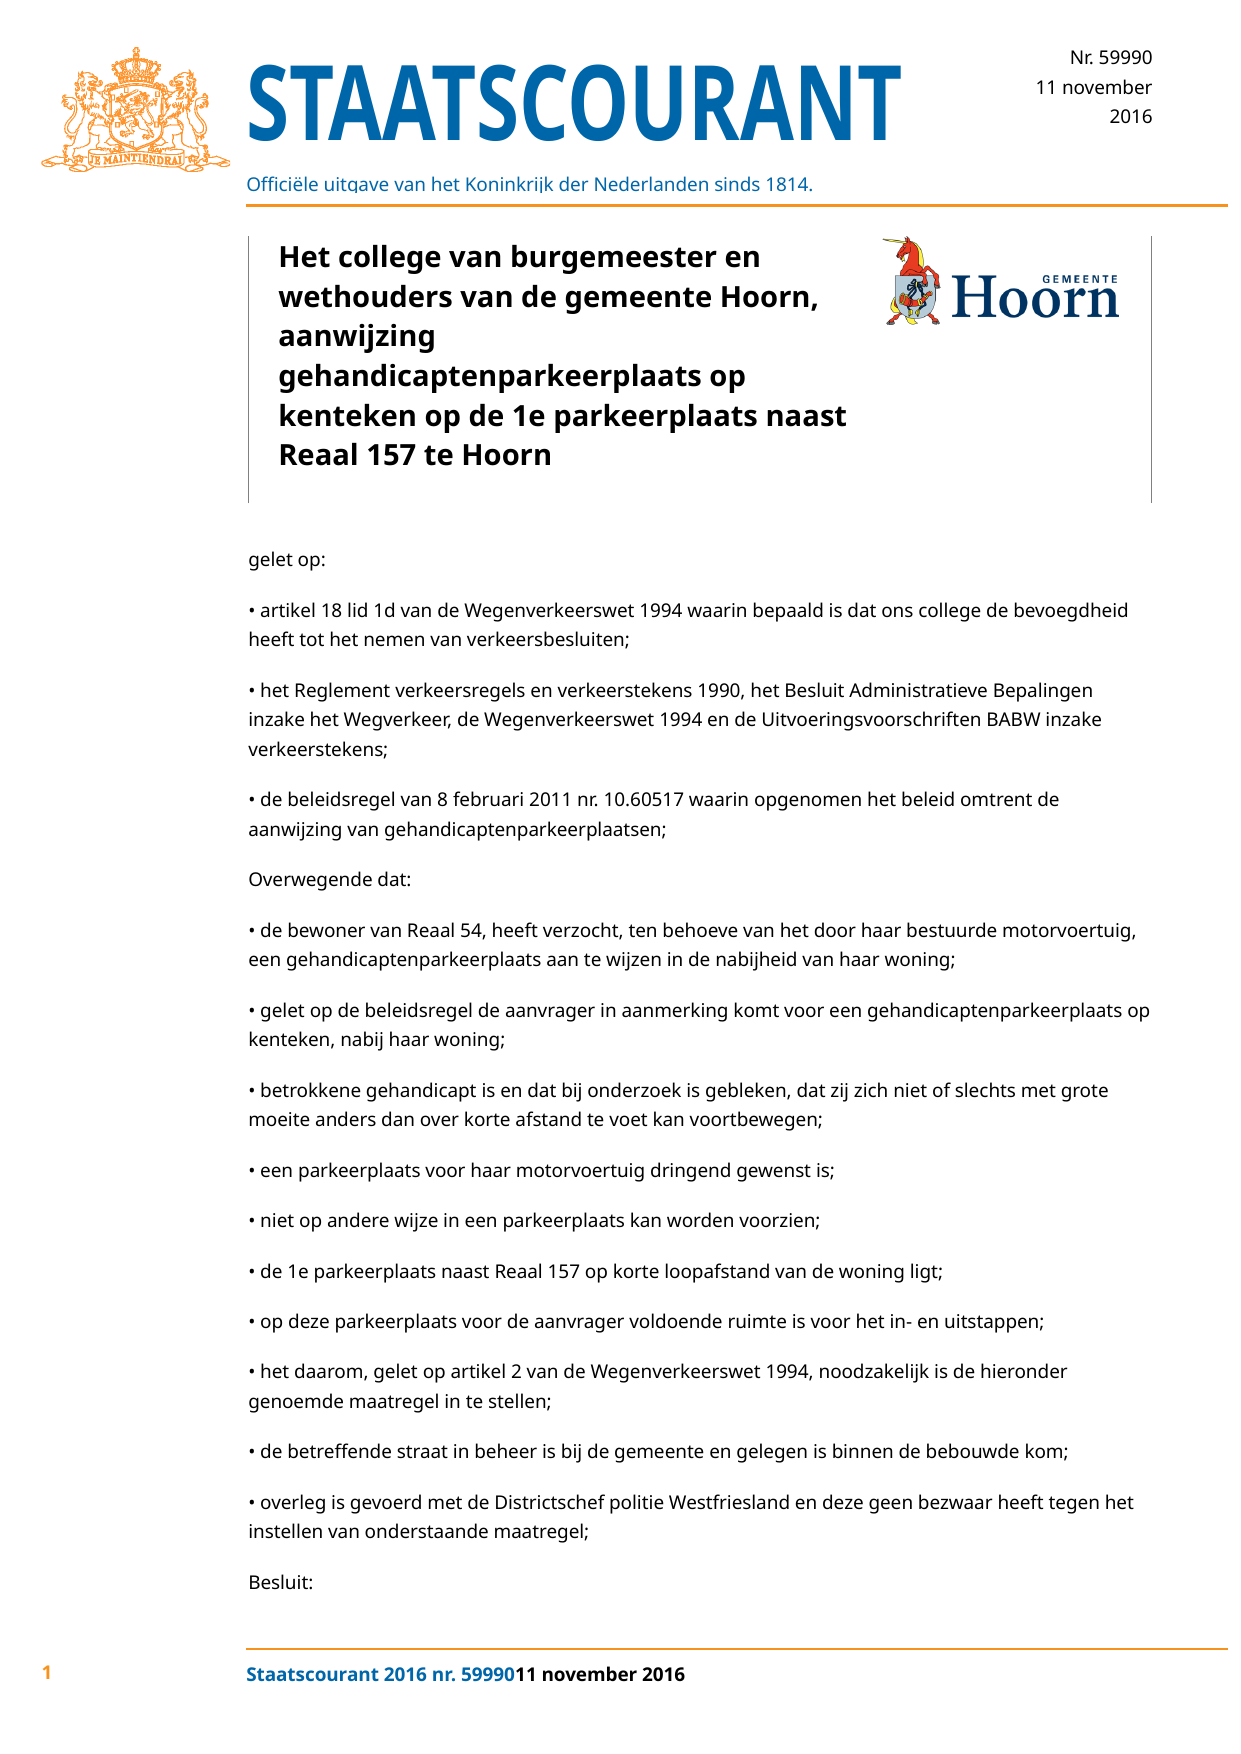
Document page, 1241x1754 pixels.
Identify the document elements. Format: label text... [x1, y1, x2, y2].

table_header [850, 236, 1151, 503]
picture [882, 236, 1119, 325]
text • op deze parkeerplaats voor de aanvrager voldoende ruimte is voor het in- en uitstappen; [248, 1308, 1152, 1334]
text • overleg is gevoerd met de Districtschef politie Westfriesland en deze geen bezwaar heeft tegen het instellen van onderstaande maatregel; [248, 1489, 1152, 1544]
picture [41, 47, 231, 172]
text gelet op: [248, 547, 1152, 572]
text • de beleidsregel van 8 februari 2011 nr. 10.60517 waarin opgenomen het beleid omtrent de aanwijzing van gehandicaptenparkeerplaatsen; [248, 787, 1152, 842]
text • de betreffende straat in beheer is bij de gemeente en gelegen is binnen de bebouwde kom; [248, 1439, 1152, 1464]
text Overwegende dat: [248, 867, 1152, 892]
text Besluit: [248, 1569, 1152, 1595]
text • de bewoner van Reaal 54, heeft verzocht, ten behoeve van het door haar bestuurde motorvoertuig, een gehandicaptenparkeerplaats aan te wijzen in de nabijheid van haar woning; [248, 917, 1152, 972]
text • het Reglement verkeersregels en verkeerstekens 1990, het Besluit Administratieve Bepalingen inzake het Wegverkeer, de Wegenverkeerswet 1994 en de Uitvoeringsvoorschriften BABW inzake verkeerstekens; [248, 677, 1152, 762]
text • artikel 18 lid 1d van de Wegenverkeerswet 1994 waarin bepaald is dat ons college de bevoegdheid heeft tot het nemen van verkeersbesluiten; [248, 597, 1152, 652]
text • gelet op de beleidsregel de aanvrager in aanmerking komt voor een gehandicaptenparkeerplaats op kenteken, nabij haar woning; [248, 997, 1152, 1052]
text • de 1e parkeerplaats naast Reaal 157 op korte loopafstand van de woning ligt; [248, 1258, 1152, 1284]
table_header Het college van burgemeester en wethouders van de gemeente Hoorn, aanwijzing gehandicaptenparkeerplaats op kenteken op de 1e parkeerplaats naast Reaal 157 te Hoorn [249, 236, 850, 503]
text • niet op andere wijze in een parkeerplaats kan worden voorzien; [248, 1207, 1152, 1233]
text • betrokkene gehandicapt is en dat bij onderzoek is gebleken, dat zij zich niet of slechts met grote moeite anders dan over korte afstand te voet kan voortbewegen; [248, 1077, 1152, 1132]
text • het daarom, gelet op artikel 2 van de Wegenverkeerswet 1994, noodzakelijk is de hieronder genoemde maatregel in te stellen; [248, 1359, 1152, 1414]
text • een parkeerplaats voor haar motorvoertuig dringend gewenst is; [248, 1157, 1152, 1183]
